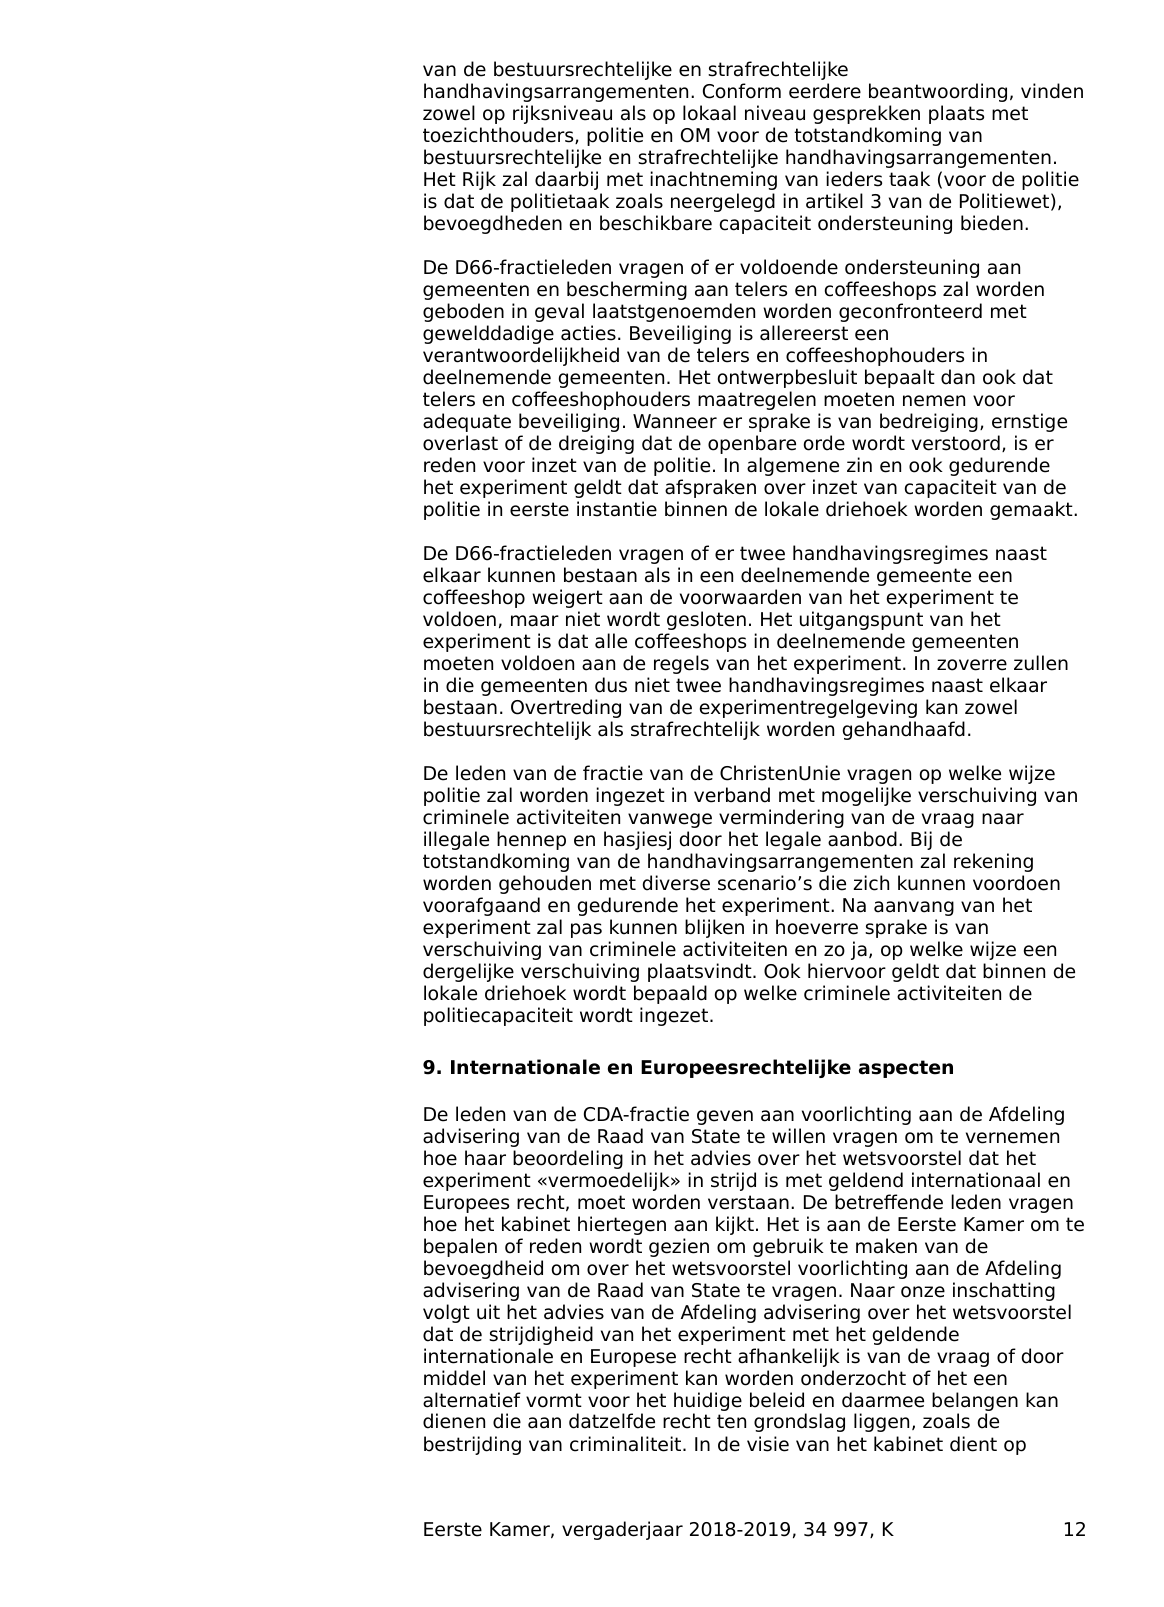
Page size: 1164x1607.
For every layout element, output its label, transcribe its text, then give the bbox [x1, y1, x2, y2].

text De D66-fractieleden vragen of er twee handhavingsregimes naast elkaar kunnen bestaan als in een deelnemende gemeente een coffeeshop weigert aan de voorwaarden van het experiment te voldoen, maar niet wordt gesloten. Het uitgangspunt van het experiment is dat alle coffeeshops in deelnemende gemeenten moeten voldoen aan de regels van het experiment. In zoverre zullen in die gemeenten dus niet twee handhavingsregimes naast elkaar bestaan. Overtreding van de experimentregelgeving kan zowel bestuursrechtelijk als strafrechtelijk worden gehandhaafd. [422, 543, 1087, 741]
subtitle 9. Internationale en Europeesrechtelijke aspecten [422, 1057, 1087, 1079]
text De leden van de CDA-fractie geven aan voorlichting aan de Afdeling advisering van de Raad van State te willen vragen om te vernemen hoe haar beoordeling in het advies over het wetsvoorstel dat het experiment «vermoedelijk» in strijd is met geldend internationaal en Europees recht, moet worden verstaan. De betreffende leden vragen hoe het kabinet hiertegen aan kijkt. Het is aan de Eerste Kamer om te bepalen of reden wordt gezien om gebruik te maken van de bevoegdheid om over het wetsvoorstel voorlichting aan de Afdeling advisering van de Raad van State te vragen. Naar onze inschatting volgt uit het advies van de Afdeling advisering over het wetsvoorstel dat de strijdigheid van het experiment met het geldende internationale en Europese recht afhankelijk is van de vraag of door middel van het experiment kan worden onderzocht of het een alternatief vormt voor het huidige beleid en daarmee belangen kan dienen die aan datzelfde recht ten grondslag liggen, zoals de bestrijding van criminaliteit. In de visie van het kabinet dient op [422, 1104, 1087, 1455]
text De leden van de fractie van de ChristenUnie vragen op welke wijze politie zal worden ingezet in verband met mogelijke verschuiving van criminele activiteiten vanwege vermindering van de vraag naar illegale hennep en hasjiesj door het legale aanbod. Bij de totstandkoming van de handhavingsarrangementen zal rekening worden gehouden met diverse scenario’s die zich kunnen voordoen voorafgaand en gedurende het experiment. Na aanvang van het experiment zal pas kunnen blijken in hoeverre sprake is van verschuiving van criminele activiteiten en zo ja, op welke wijze een dergelijke verschuiving plaatsvindt. Ook hiervoor geldt dat binnen de lokale driehoek wordt bepaald op welke criminele activiteiten de politiecapaciteit wordt ingezet. [422, 763, 1087, 1027]
text van de bestuursrechtelijke en strafrechtelijke handhavingsarrangementen. Conform eerdere beantwoording, vinden zowel op rijksniveau als op lokaal niveau gesprekken plaats met toezichthouders, politie en OM voor de totstandkoming van bestuursrechtelijke en strafrechtelijke handhavingsarrangementen. Het Rijk zal daarbij met inachtneming van ieders taak (voor de politie is dat de politietaak zoals neergelegd in artikel 3 van de Politiewet), bevoegdheden en beschikbare capaciteit ondersteuning bieden. [422, 59, 1087, 235]
text De D66-fractieleden vragen of er voldoende ondersteuning aan gemeenten en bescherming aan telers en coffeeshops zal worden geboden in geval laatstgenoemden worden geconfronteerd met gewelddadige acties. Beveiliging is allereerst een verantwoordelijkheid van de telers en coffeeshophouders in deelnemende gemeenten. Het ontwerpbesluit bepaalt dan ook dat telers en coffeeshophouders maatregelen moeten nemen voor adequate beveiliging. Wanneer er sprake is van bedreiging, ernstige overlast of de dreiging dat de openbare orde wordt verstoord, is er reden voor inzet van de politie. In algemene zin en ook gedurende het experiment geldt dat afspraken over inzet van capaciteit van de politie in eerste instantie binnen de lokale driehoek worden gemaakt. [422, 257, 1087, 521]
